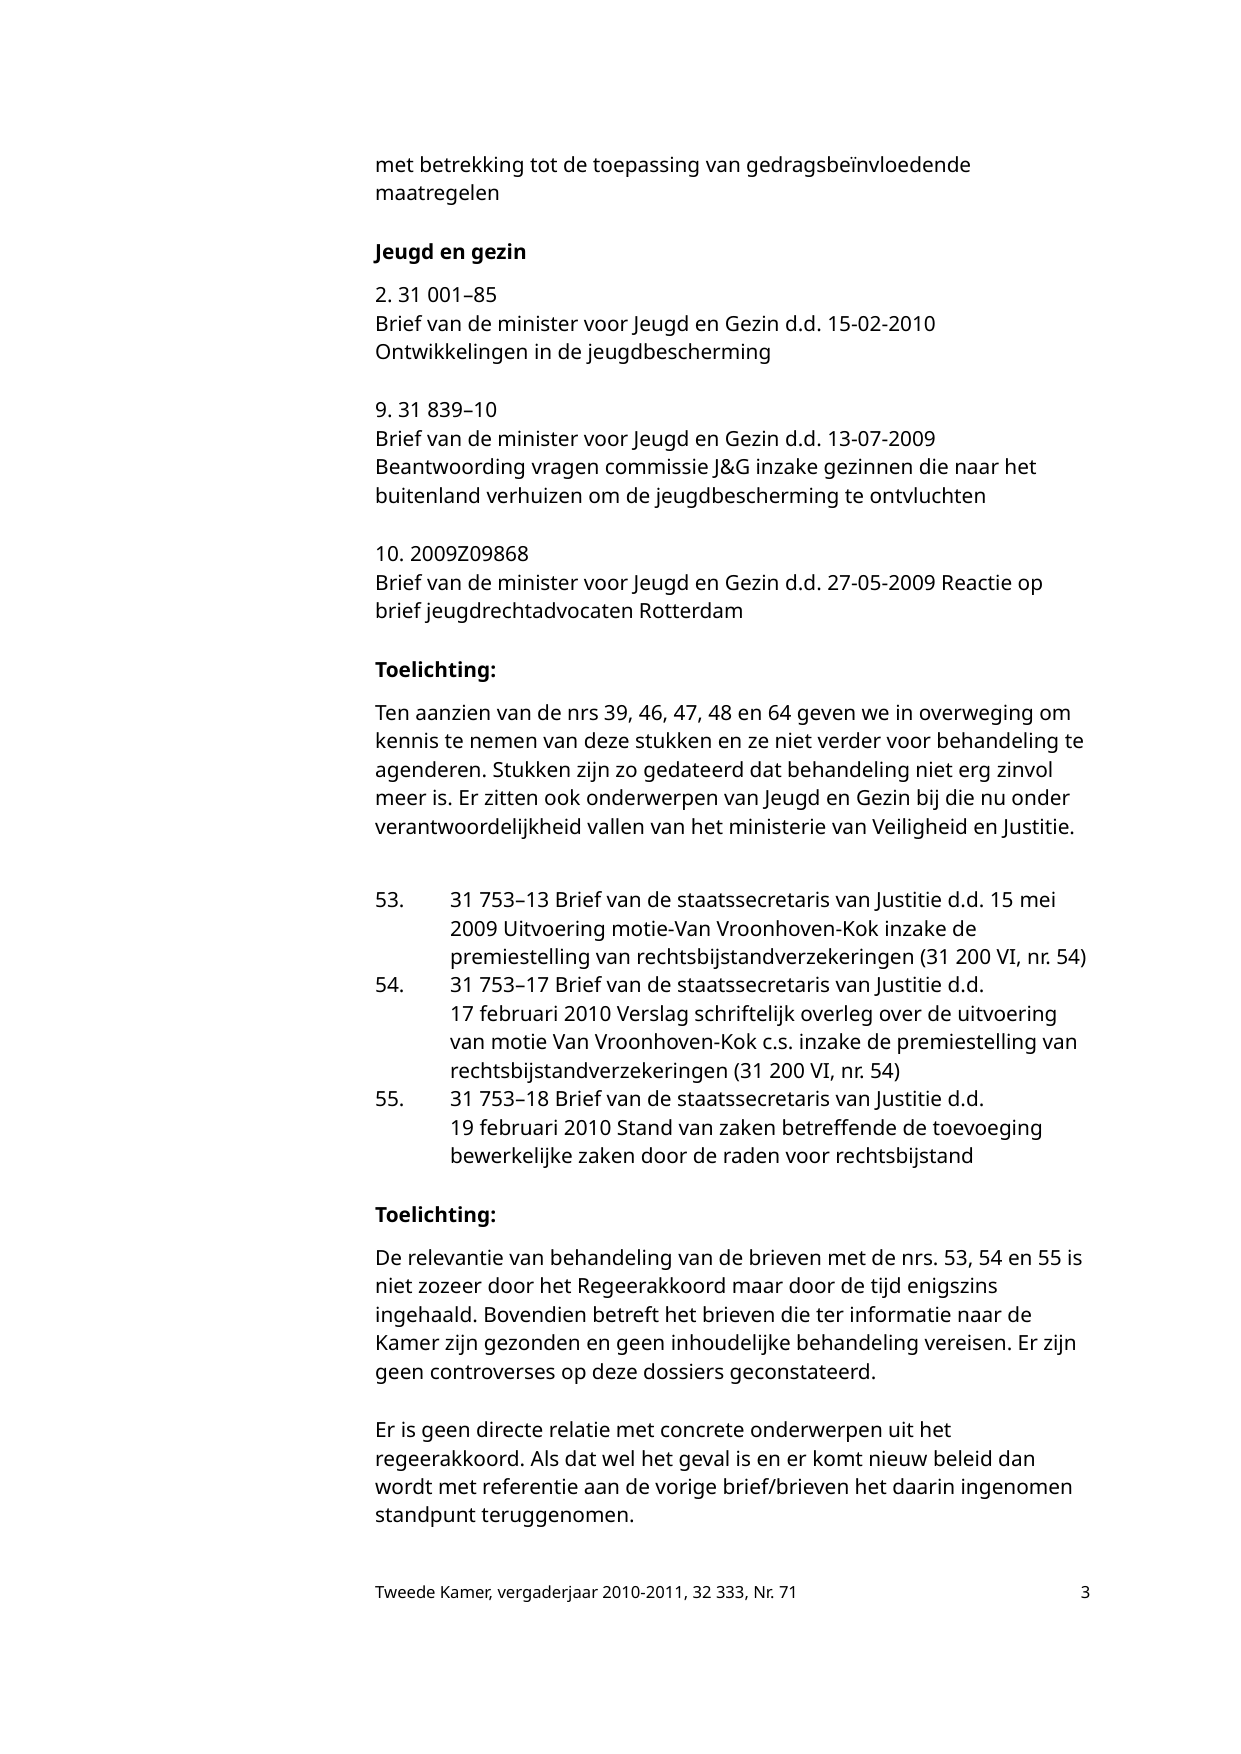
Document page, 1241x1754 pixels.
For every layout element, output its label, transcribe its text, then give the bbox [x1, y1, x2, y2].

list 31 753–13 Brief van de staatssecretaris van Justitie d.d. 15 mei 2009 Uitvoering motie-Van Vroonhoven-Kok inzake de premiestelling van rechtsbijstandverzekeringen (31 200 VI, nr. 54) [375, 885, 1090, 971]
text met betrekking tot de toepassing van gedragsbeïnvloedende maatregelen [375, 150, 1090, 207]
list 31 753–18 Brief van de staatssecretaris van Justitie d.d. 19 februari 2010 Stand van zaken betreffende de toevoeging bewerkelijke zaken door de raden voor rechtsbijstand [375, 1084, 1090, 1170]
text Er is geen directe relatie met concrete onderwerpen uit het regeerakkoord. Als dat wel het geval is en er komt nieuw beleid dan wordt met referentie aan de vorige brief/brieven het daarin ingenomen standpunt teruggenomen. [375, 1415, 1090, 1529]
text Brief van de minister voor Jeugd en Gezin d.d. 13-07-2009 Beantwoording vragen commissie J&G inzake gezinnen die naar het buitenland verhuizen om de jeugdbescherming te ontvluchten [375, 424, 1090, 509]
text Jeugd en gezin [375, 237, 1090, 265]
text Brief van de minister voor Jeugd en Gezin d.d. 15-02-2010 Ontwikkelingen in de jeugdbescherming [375, 309, 1090, 366]
text Toelichting: [375, 1200, 1090, 1228]
text Ten aanzien van de nrs 39, 46, 47, 48 en 64 geven we in overweging om kennis te nemen van deze stukken en ze niet verder voor behandeling te agenderen. Stukken zijn zo gedateerd dat behandeling niet erg zinvol meer is. Er zitten ook onderwerpen van Jeugd en Gezin bij die nu onder verantwoordelijkheid vallen van het ministerie van Veiligheid en Justitie. [375, 698, 1090, 840]
text 2. 31 001–85 [375, 280, 1090, 309]
text De relevantie van behandeling van de brieven met de nrs. 53, 54 en 55 is niet zozeer door het Regeerakkoord maar door de tijd enigszins ingehaald. Bovendien betreft het brieven die ter informatie naar de Kamer zijn gezonden en geen inhoudelijke behandeling vereisen. Er zijn geen controverses op deze dossiers geconstateerd. [375, 1243, 1090, 1385]
text Brief van de minister voor Jeugd en Gezin d.d. 27-05-2009 Reactie op brief jeugdrechtadvocaten Rotterdam [375, 568, 1090, 625]
text 9. 31 839–10 [375, 396, 1090, 424]
list 31 753–17 Brief van de staatssecretaris van Justitie d.d. 17 februari 2010 Verslag schriftelijk overleg over de uitvoering van motie Van Vroonhoven-Kok c.s. inzake de premiestelling van rechtsbijstandverzekeringen (31 200 VI, nr. 54) [375, 971, 1090, 1084]
text Toelichting: [375, 655, 1090, 683]
text 10. 2009Z09868 [375, 539, 1090, 568]
